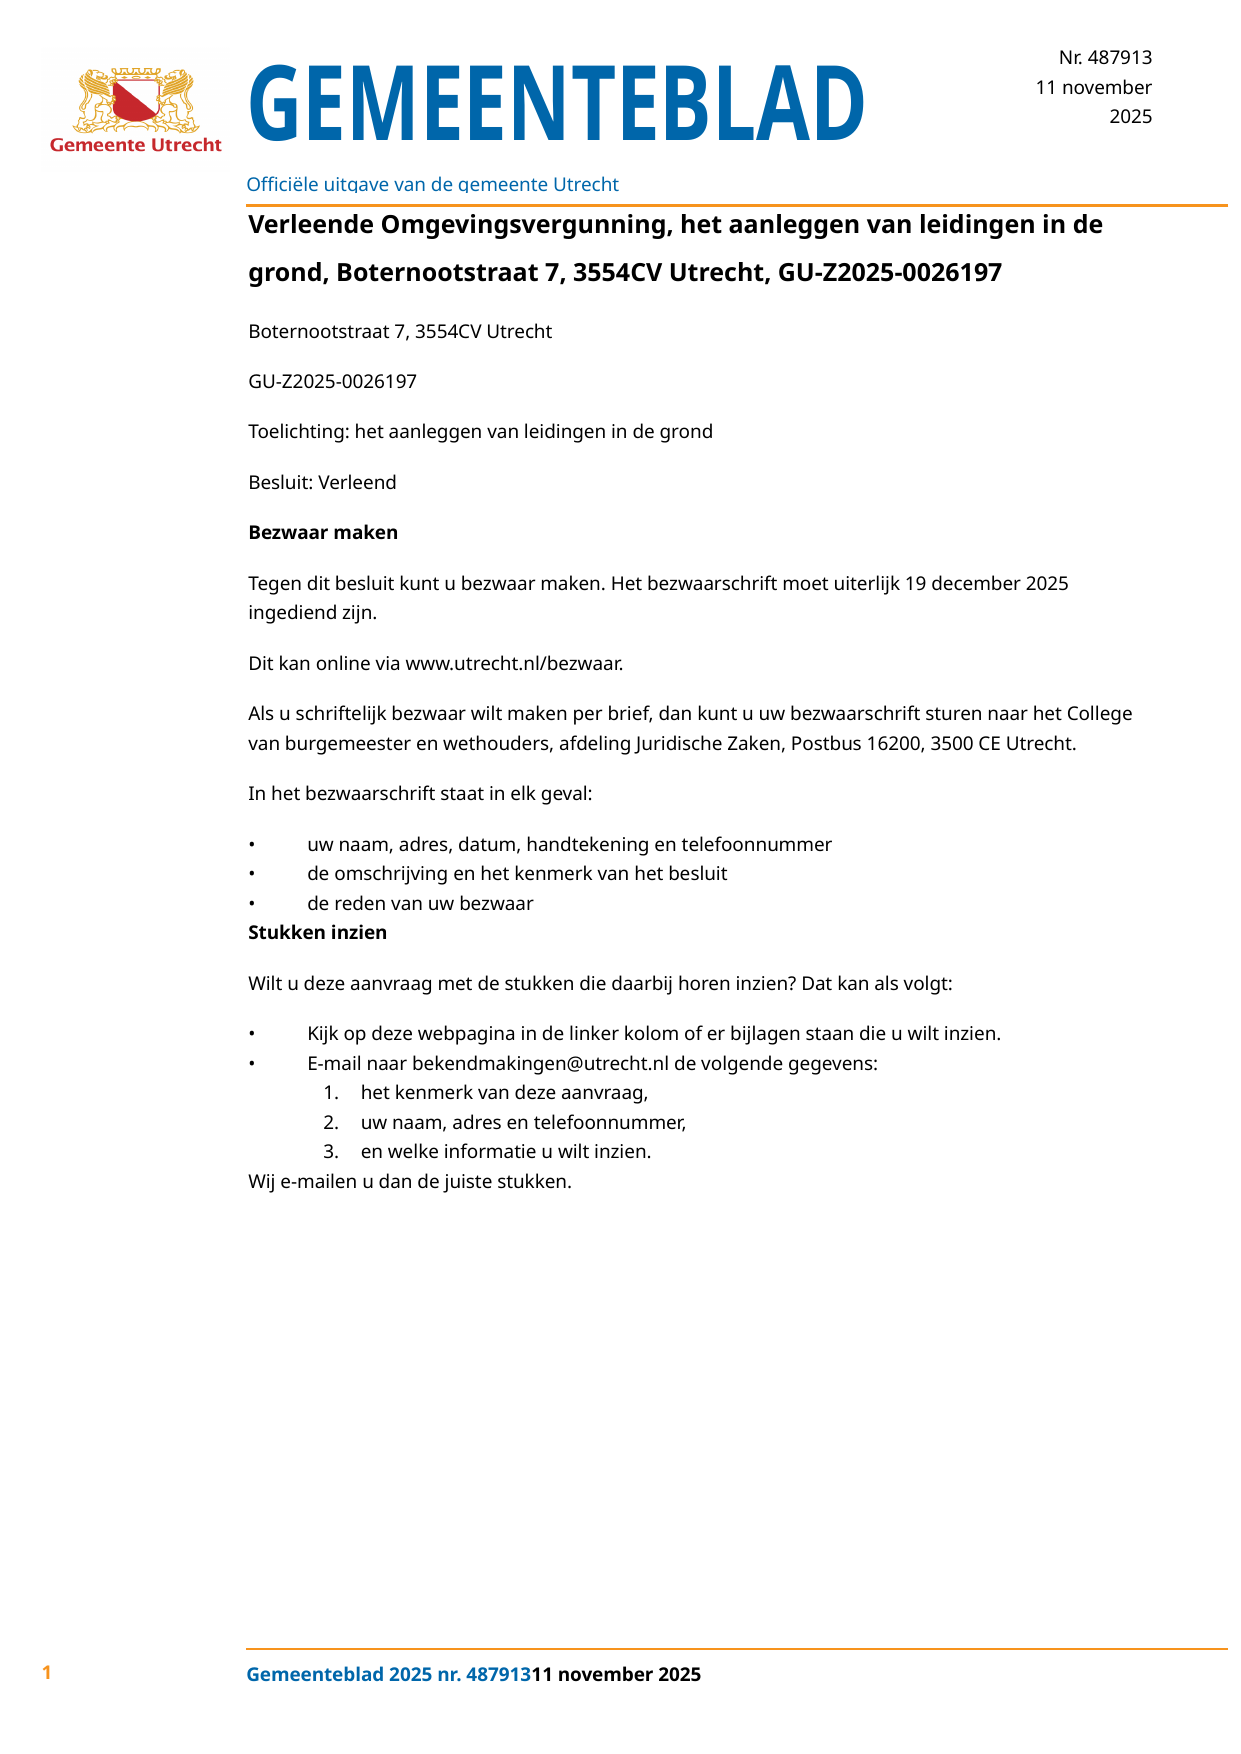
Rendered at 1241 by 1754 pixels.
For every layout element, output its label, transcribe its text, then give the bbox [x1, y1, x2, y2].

text Dit kan online via www.utrecht.nl/bezwaar. [248, 650, 1152, 676]
text Toelichting: het aanleggen van leidingen in de grond [248, 419, 1152, 444]
text Tegen dit besluit kunt u bezwaar maken. Het bezwaarschrift moet uiterlijk 19 december 2025 ingediend zijn. [248, 570, 1152, 625]
text Als u schriftelijk bezwaar wilt maken per brief, dan kunt u uw bezwaarschrift sturen naar het College van burgemeester en wethouders, afdeling Juridische Zaken, Postbus 16200, 3500 CE Utrecht. [248, 700, 1152, 756]
text Bezwaar maken [248, 519, 1152, 545]
text Wilt u deze aanvraag met de stukken die daarbij horen inzien? Dat kan als volgt: [248, 970, 1152, 996]
text In het bezwaarschrift staat in elk geval: [248, 780, 1152, 806]
list E-mail naar bekendmakingen@utrecht.nl de volgende gegevens: [248, 1050, 1152, 1076]
list het kenmerk van deze aanvraag, [323, 1079, 1152, 1105]
text Boternootstraat 7, 3554CV Utrecht [248, 318, 1152, 344]
list Kijk op deze webpagina in de linker kolom of er bijlagen staan die u wilt inzien. [248, 1020, 1152, 1046]
text Besluit: Verleend [248, 469, 1152, 495]
list uw naam, adres en telefoonnummer, [323, 1109, 1152, 1135]
list de reden van uw bezwaar [248, 890, 1152, 916]
picture [41, 47, 231, 172]
list uw naam, adres, datum, handtekening en telefoonnummer [248, 831, 1152, 857]
text GU-Z2025-0026197 [248, 368, 1152, 394]
text Verleende Omgevingsvergunning, het aanleggen van leidingen in de grond, Boternootstraat 7, 3554CV Utrecht, GU-Z2025-0026197 [248, 207, 1152, 288]
text Stukken inzien [248, 919, 1152, 945]
list de omschrijving en het kenmerk van het besluit [248, 860, 1152, 886]
list en welke informatie u wilt inzien. [323, 1139, 1152, 1164]
text Wij e-mailen u dan de juiste stukken. [248, 1168, 1152, 1194]
